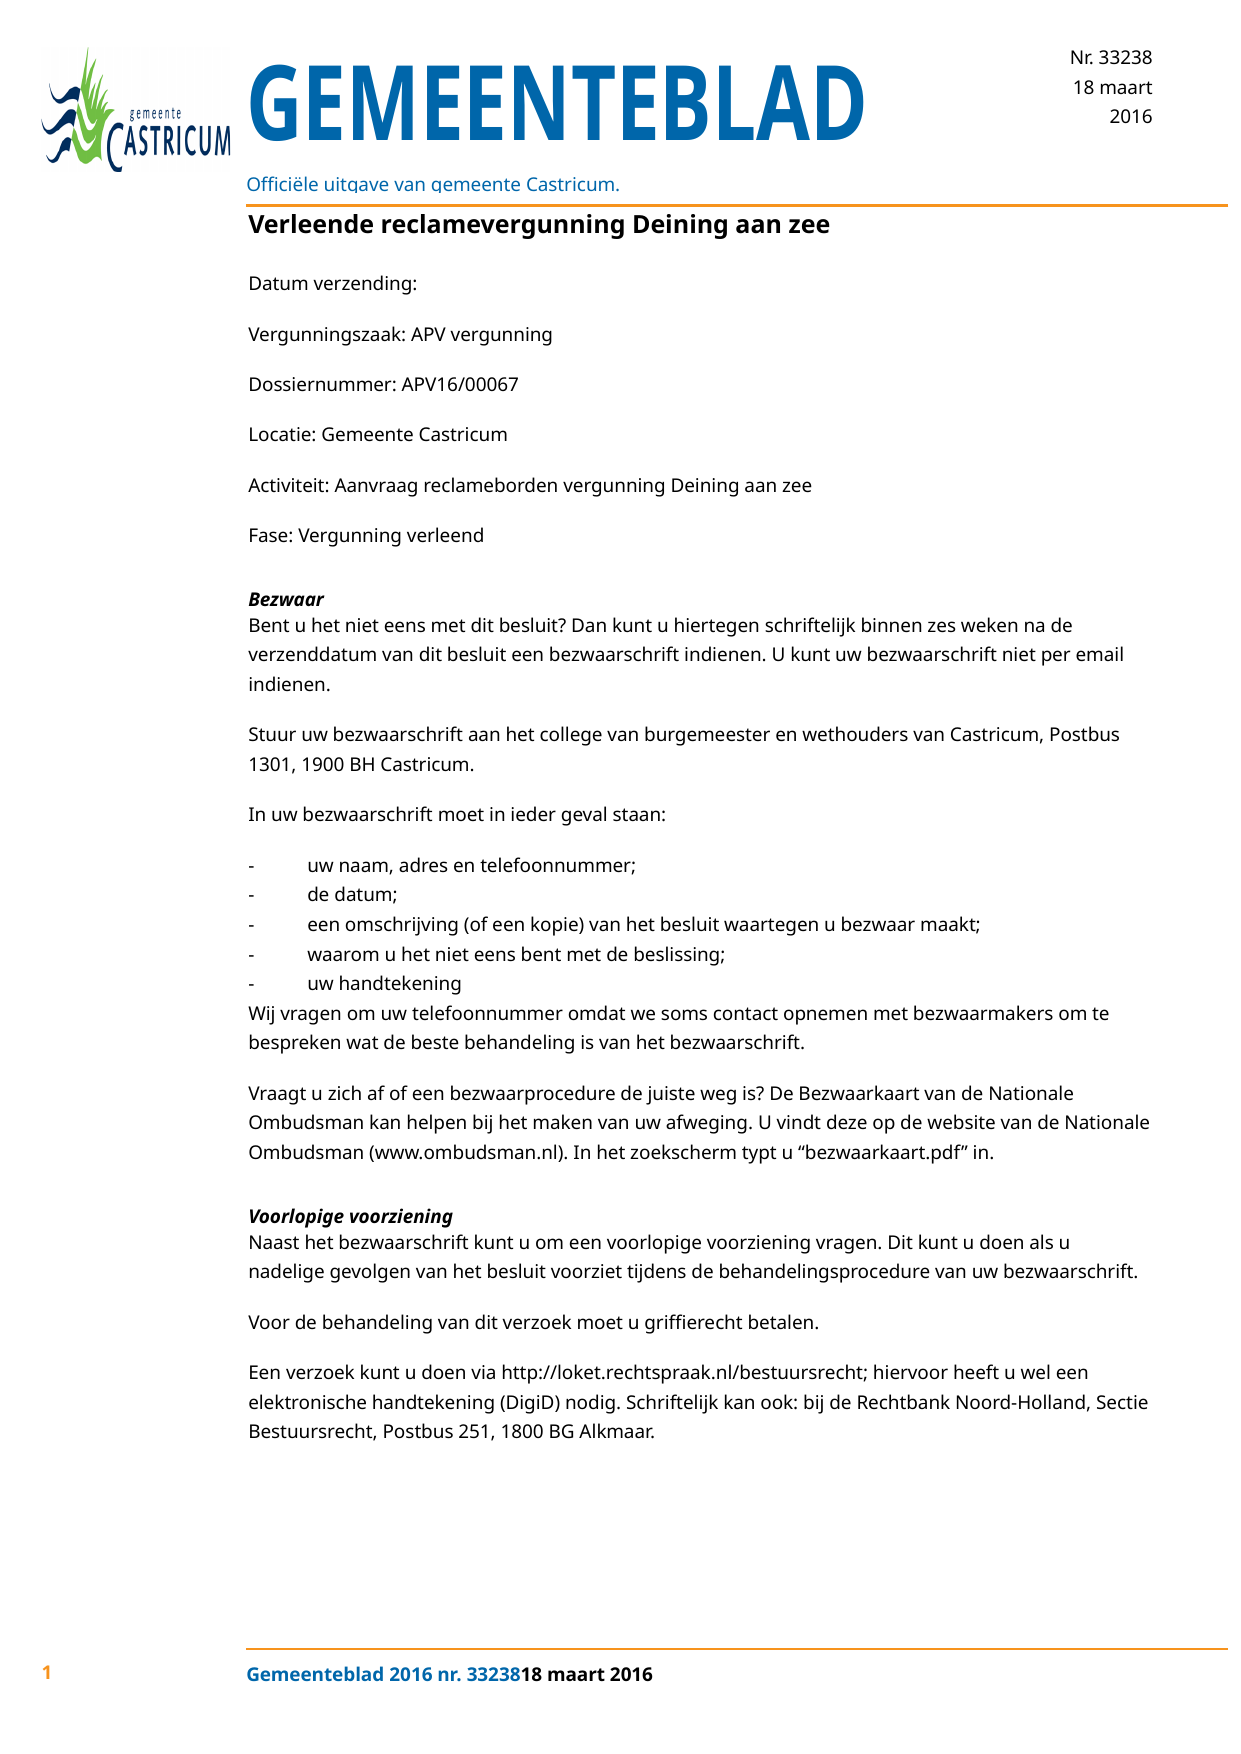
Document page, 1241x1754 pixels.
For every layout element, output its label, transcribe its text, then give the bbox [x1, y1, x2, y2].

list de datum; [248, 882, 1152, 907]
text Bezwaar [248, 586, 1152, 612]
list een omschrijving (of een kopie) van het besluit waartegen u bezwaar maakt; [248, 911, 1152, 937]
list waarom u het niet eens bent met de beslissing; [248, 941, 1152, 967]
text Datum verzending: [248, 270, 1152, 296]
text Naast het bezwaarschrift kunt u om een voorlopige voorziening vragen. Dit kunt u doen als u nadelige gevolgen van het besluit voorziet tijdens de behandelingsprocedure van uw bezwaarschrift. [248, 1229, 1152, 1284]
text Vergunningszaak: APV vergunning [248, 321, 1152, 346]
text Dossiernummer: APV16/00067 [248, 371, 1152, 397]
picture [41, 47, 231, 172]
text Voor de behandeling van dit verzoek moet u griffierecht betalen. [248, 1309, 1152, 1334]
text Locatie: Gemeente Castricum [248, 422, 1152, 447]
list uw naam, adres en telefoonnummer; [248, 852, 1152, 878]
text Verleende reclamevergunning Deining aan zee [248, 207, 1152, 241]
text Bent u het niet eens met dit besluit? Dan kunt u hiertegen schriftelijk binnen zes weken na de verzenddatum van dit besluit een bezwaarschrift indienen. U kunt uw bezwaarschrift niet per email indienen. [248, 612, 1152, 697]
text Fase: Vergunning verleend [248, 522, 1152, 548]
text Wij vragen om uw telefoonnummer omdat we soms contact opnemen met bezwaarmakers om te bespreken wat de beste behandeling is van het bezwaarschrift. [248, 1000, 1152, 1055]
text Stuur uw bezwaarschrift aan het college van burgemeester en wethouders van Castricum, Postbus 1301, 1900 BH Castricum. [248, 722, 1152, 777]
text In uw bezwaarschrift moet in ieder geval staan: [248, 802, 1152, 827]
text Een verzoek kunt u doen via http://loket.rechtspraak.nl/bestuursrecht; hiervoor heeft u wel een elektronische handtekening (DigiD) nodig. Schriftelijk kan ook: bij de Rechtbank Noord-Holland, Sectie Bestuursrecht, Postbus 251, 1800 BG Alkmaar. [248, 1359, 1152, 1444]
text Voorlopige voorziening [248, 1203, 1152, 1229]
text Vraagt u zich af of een bezwaarprocedure de juiste weg is? De Bezwaarkaart van de Nationale Ombudsman kan helpen bij het maken van uw afweging. U vindt deze op de website van de Nationale Ombudsman (www.ombudsman.nl). In het zoekscherm typt u “bezwaarkaart.pdf” in. [248, 1080, 1152, 1165]
text Activiteit: Aanvraag reclameborden vergunning Deining aan zee [248, 472, 1152, 498]
list uw handtekening [248, 970, 1152, 996]
